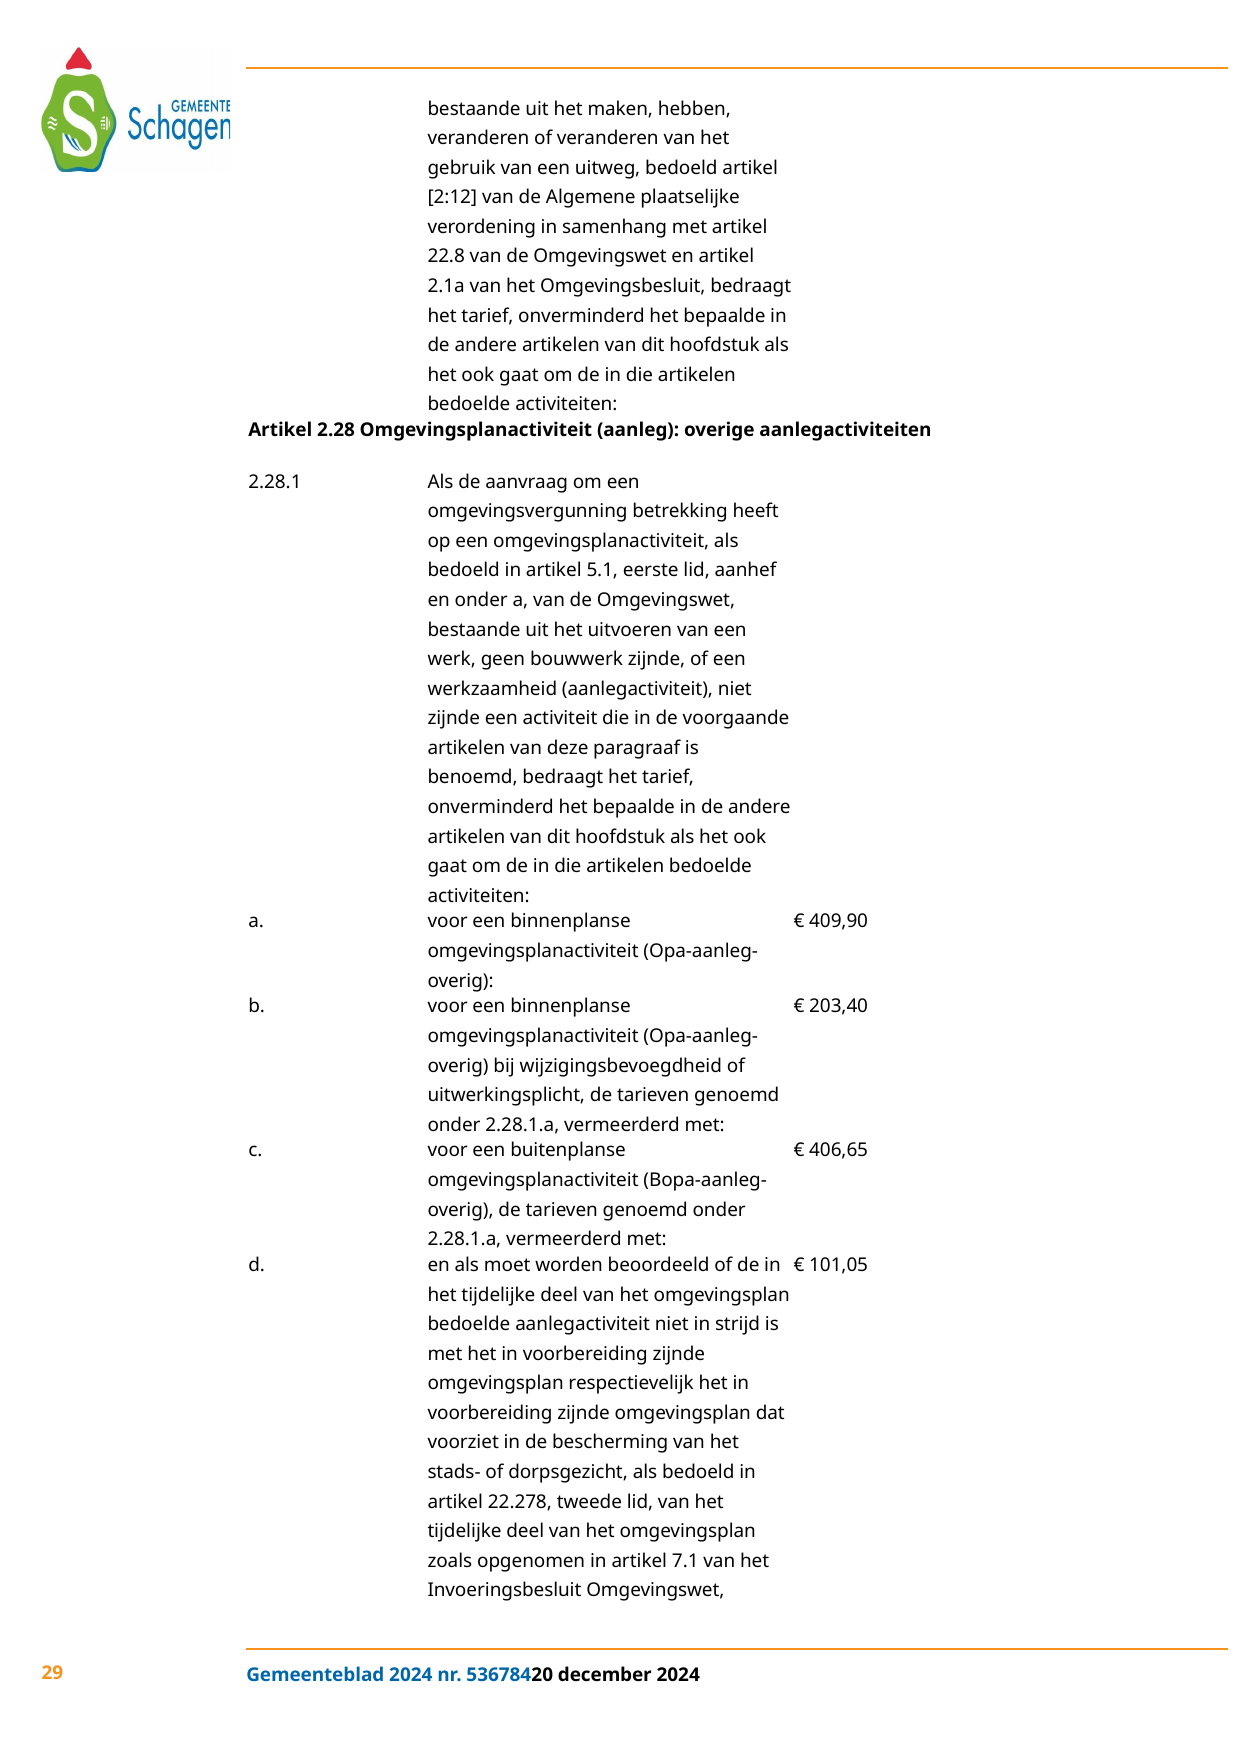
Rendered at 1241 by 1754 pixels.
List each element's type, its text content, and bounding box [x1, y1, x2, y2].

table_cell [793, 442, 972, 468]
table_cell [973, 95, 1152, 416]
table_cell [973, 908, 1152, 993]
table_cell 2.28.1 [248, 468, 427, 908]
table_cell [973, 1137, 1152, 1251]
table_cell a. [248, 908, 427, 993]
picture [41, 47, 231, 172]
table_cell en als moet worden beoordeeld of de in het tijdelijke deel van het omgevingsplan bedoelde aanlegactiviteit niet in strijd is met het in voorbereiding zijnde omgevingsplan respectievelijk het in voorbereiding zijnde omgevingsplan dat voorziet in de bescherming van het stads- of dorpsgezicht, als bedoeld in artikel 22.278, tweede lid, van het tijdelijke deel van het omgevingsplan zoals opgenomen in artikel 7.1 van het Invoeringsbesluit Omgevingswet, [427, 1251, 793, 1602]
table_cell [248, 442, 427, 468]
table_cell Als de aanvraag om een omgevingsvergunning betrekking heeft op een omgevingsplanactiviteit, als bedoeld in artikel 5.1, eerste lid, aanhef en onder a, van de Omgevingswet, bestaande uit het uitvoeren van een werk, geen bouwwerk zijnde, of een werkzaamheid (aanlegactiviteit), niet zijnde een activiteit die in de voorgaande artikelen van deze paragraaf is benoemd, bedraagt het tarief, onverminderd het bepaalde in de andere artikelen van dit hoofdstuk als het ook gaat om de in die artikelen bedoelde activiteiten: [427, 468, 793, 908]
table_cell € 409,90 [793, 908, 972, 993]
table_cell € 101,05 [793, 1251, 972, 1602]
table_cell [248, 95, 427, 416]
table_cell [427, 442, 793, 468]
table_cell [793, 95, 972, 416]
table_cell b. [248, 993, 427, 1137]
table_cell [973, 468, 1152, 908]
table_cell voor een binnenplanse omgevingsplanactiviteit (Opa-aanleg-overig): [427, 908, 793, 993]
table_cell € 203,40 [793, 993, 972, 1137]
table_cell bestaande uit het maken, hebben, veranderen of veranderen van het gebruik van een uitweg, bedoeld artikel [2:12] van de Algemene plaatselijke verordening in samenhang met artikel 22.8 van de Omgevingswet en artikel 2.1a van het Omgevingsbesluit, bedraagt het tarief, onverminderd het bepaalde in de andere artikelen van dit hoofdstuk als het ook gaat om de in die artikelen bedoelde activiteiten: [427, 95, 793, 416]
table_cell [973, 1251, 1152, 1602]
table_cell Artikel 2.28 Omgevingsplanactiviteit (aanleg): overige aanlegactiviteiten [248, 416, 972, 442]
table_cell [973, 442, 1152, 468]
table_cell € 406,65 [793, 1137, 972, 1251]
table_cell [793, 468, 972, 908]
table_cell voor een binnenplanse omgevingsplanactiviteit (Opa-aanleg-overig) bij wijzigingsbevoegdheid of uitwerkingsplicht, de tarieven genoemd onder 2.28.1.a, vermeerderd met: [427, 993, 793, 1137]
table_cell voor een buitenplanse omgevingsplanactiviteit (Bopa-aanleg-overig), de tarieven genoemd onder 2.28.1.a, vermeerderd met: [427, 1137, 793, 1251]
table_cell d. [248, 1251, 427, 1602]
table_cell c. [248, 1137, 427, 1251]
table_cell [973, 993, 1152, 1137]
